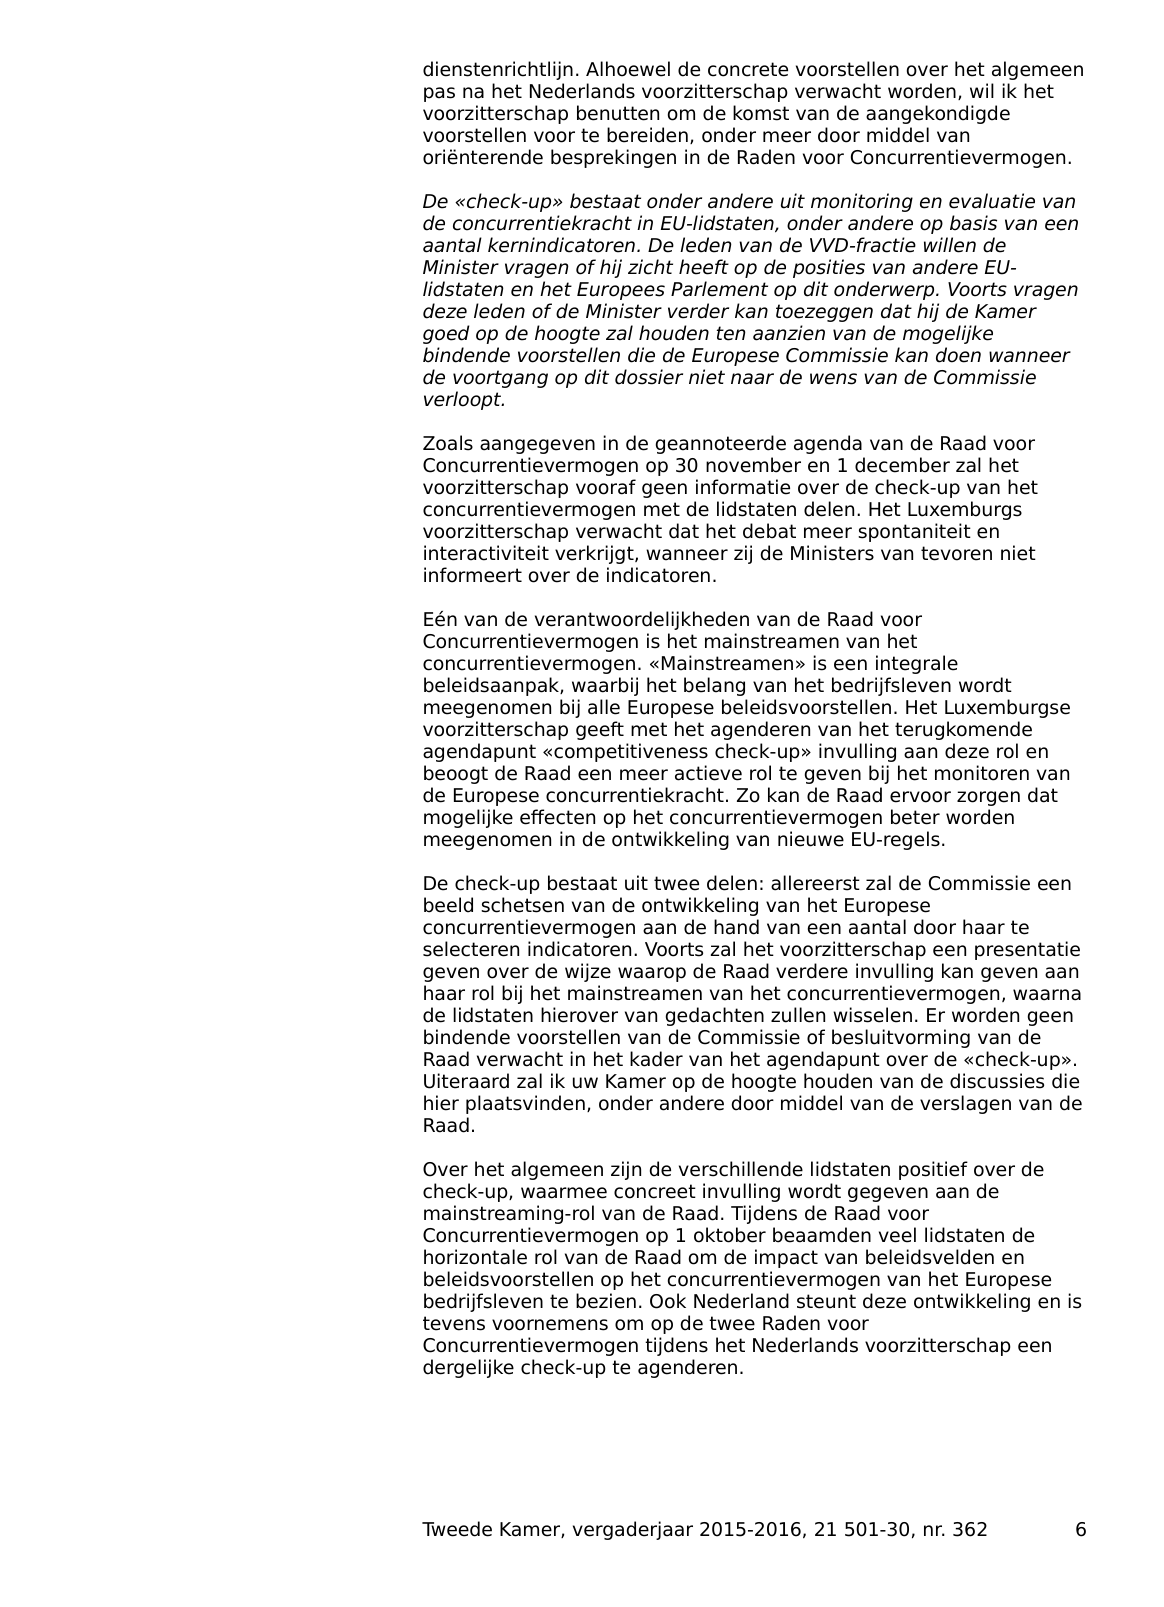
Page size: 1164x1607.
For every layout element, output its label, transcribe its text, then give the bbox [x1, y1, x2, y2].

text Eén van de verantwoordelijkheden van de Raad voor Concurrentievermogen is het mainstreamen van het concurrentievermogen. «Mainstreamen» is een integrale beleidsaanpak, waarbij het belang van het bedrijfsleven wordt meegenomen bij alle Europese beleidsvoorstellen. Het Luxemburgse voorzitterschap geeft met het agenderen van het terugkomende agendapunt «competitiveness check-up» invulling aan deze rol en beoogt de Raad een meer actieve rol te geven bij het monitoren van de Europese concurrentiekracht. Zo kan de Raad ervoor zorgen dat mogelijke effecten op het concurrentievermogen beter worden meegenomen in de ontwikkeling van nieuwe EU-regels. [422, 609, 1087, 851]
text Zoals aangegeven in de geannoteerde agenda van de Raad voor Concurrentievermogen op 30 november en 1 december zal het voorzitterschap vooraf geen informatie over de check-up van het concurrentievermogen met de lidstaten delen. Het Luxemburgs voorzitterschap verwacht dat het debat meer spontaniteit en interactiviteit verkrijgt, wanneer zij de Ministers van tevoren niet informeert over de indicatoren. [422, 433, 1087, 587]
text De «check-up» bestaat onder andere uit monitoring en evaluatie van de concurrentiekracht in EU-lidstaten, onder andere op basis van een aantal kernindicatoren. De leden van de VVD-fractie willen de Minister vragen of hij zicht heeft op de posities van andere EU-lidstaten en het Europees Parlement op dit onderwerp. Voorts vragen deze leden of de Minister verder kan toezeggen dat hij de Kamer goed op de hoogte zal houden ten aanzien van de mogelijke bindende voorstellen die de Europese Commissie kan doen wanneer de voortgang op dit dossier niet naar de wens van de Commissie verloopt. [422, 191, 1087, 411]
text dienstenrichtlijn. Alhoewel de concrete voorstellen over het algemeen pas na het Nederlands voorzitterschap verwacht worden, wil ik het voorzitterschap benutten om de komst van de aangekondigde voorstellen voor te bereiden, onder meer door middel van oriënterende besprekingen in de Raden voor Concurrentievermogen. [422, 59, 1087, 169]
text De check-up bestaat uit twee delen: allereerst zal de Commissie een beeld schetsen van de ontwikkeling van het Europese concurrentievermogen aan de hand van een aantal door haar te selecteren indicatoren. Voorts zal het voorzitterschap een presentatie geven over de wijze waarop de Raad verdere invulling kan geven aan haar rol bij het mainstreamen van het concurrentievermogen, waarna de lidstaten hierover van gedachten zullen wisselen. Er worden geen bindende voorstellen van de Commissie of besluitvorming van de Raad verwacht in het kader van het agendapunt over de «check-up». Uiteraard zal ik uw Kamer op de hoogte houden van de discussies die hier plaatsvinden, onder andere door middel van de verslagen van de Raad. [422, 873, 1087, 1137]
text Over het algemeen zijn de verschillende lidstaten positief over de check-up, waarmee concreet invulling wordt gegeven aan de mainstreaming-rol van de Raad. Tijdens de Raad voor Concurrentievermogen op 1 oktober beaamden veel lidstaten de horizontale rol van de Raad om de impact van beleidsvelden en beleidsvoorstellen op het concurrentievermogen van het Europese bedrijfsleven te bezien. Ook Nederland steunt deze ontwikkeling en is tevens voornemens om op de twee Raden voor Concurrentievermogen tijdens het Nederlands voorzitterschap een dergelijke check-up te agenderen. [422, 1159, 1087, 1379]
